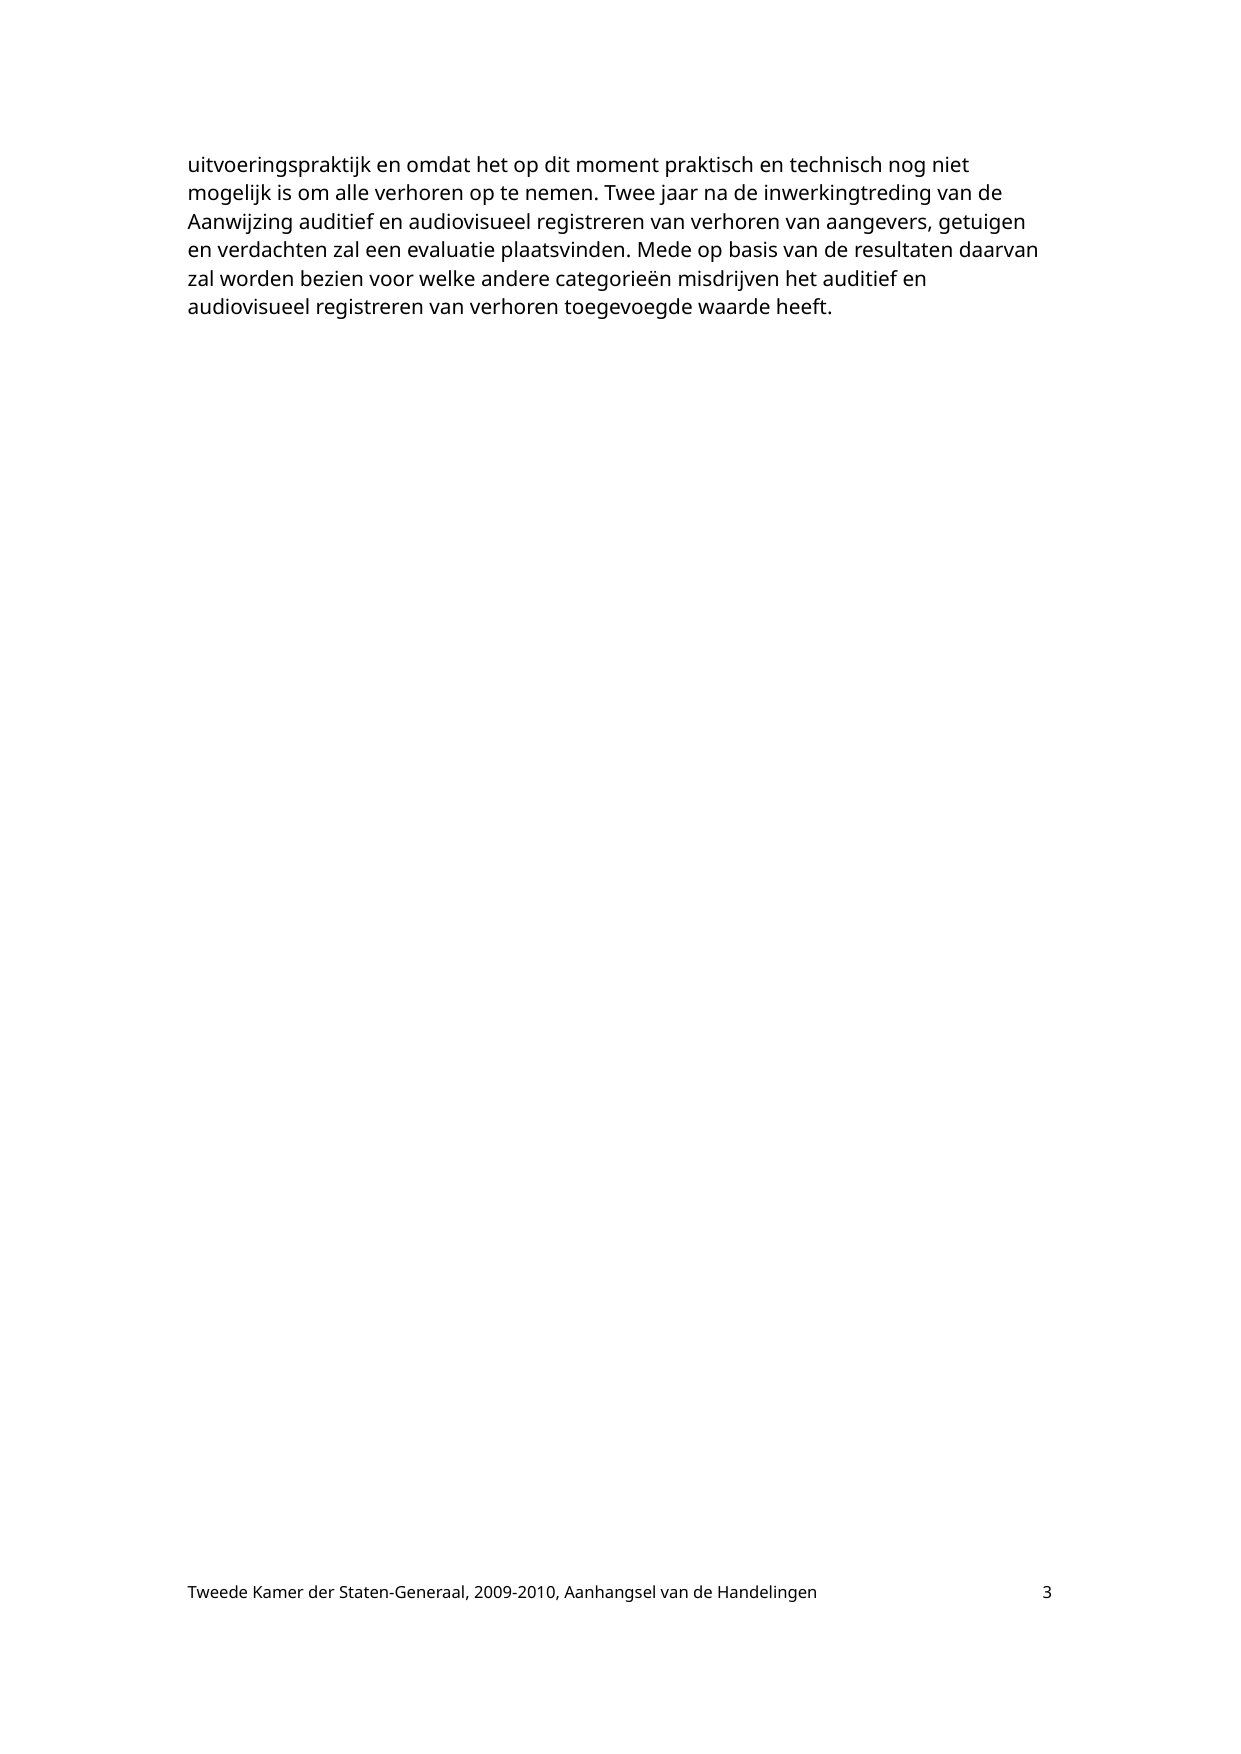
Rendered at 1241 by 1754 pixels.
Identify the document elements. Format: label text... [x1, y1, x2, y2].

text uitvoeringspraktijk en omdat het op dit moment praktisch en technisch nog niet mogelijk is om alle verhoren op te nemen. Twee jaar na de inwerkingtreding van de Aanwijzing auditief en audiovisueel registreren van verhoren van aangevers, getuigen en verdachten zal een evaluatie plaatsvinden. Mede op basis van de resultaten daarvan zal worden bezien voor welke andere categorieën misdrijven het auditief en audiovisueel registreren van verhoren toegevoegde waarde heeft. [187, 150, 1053, 321]
